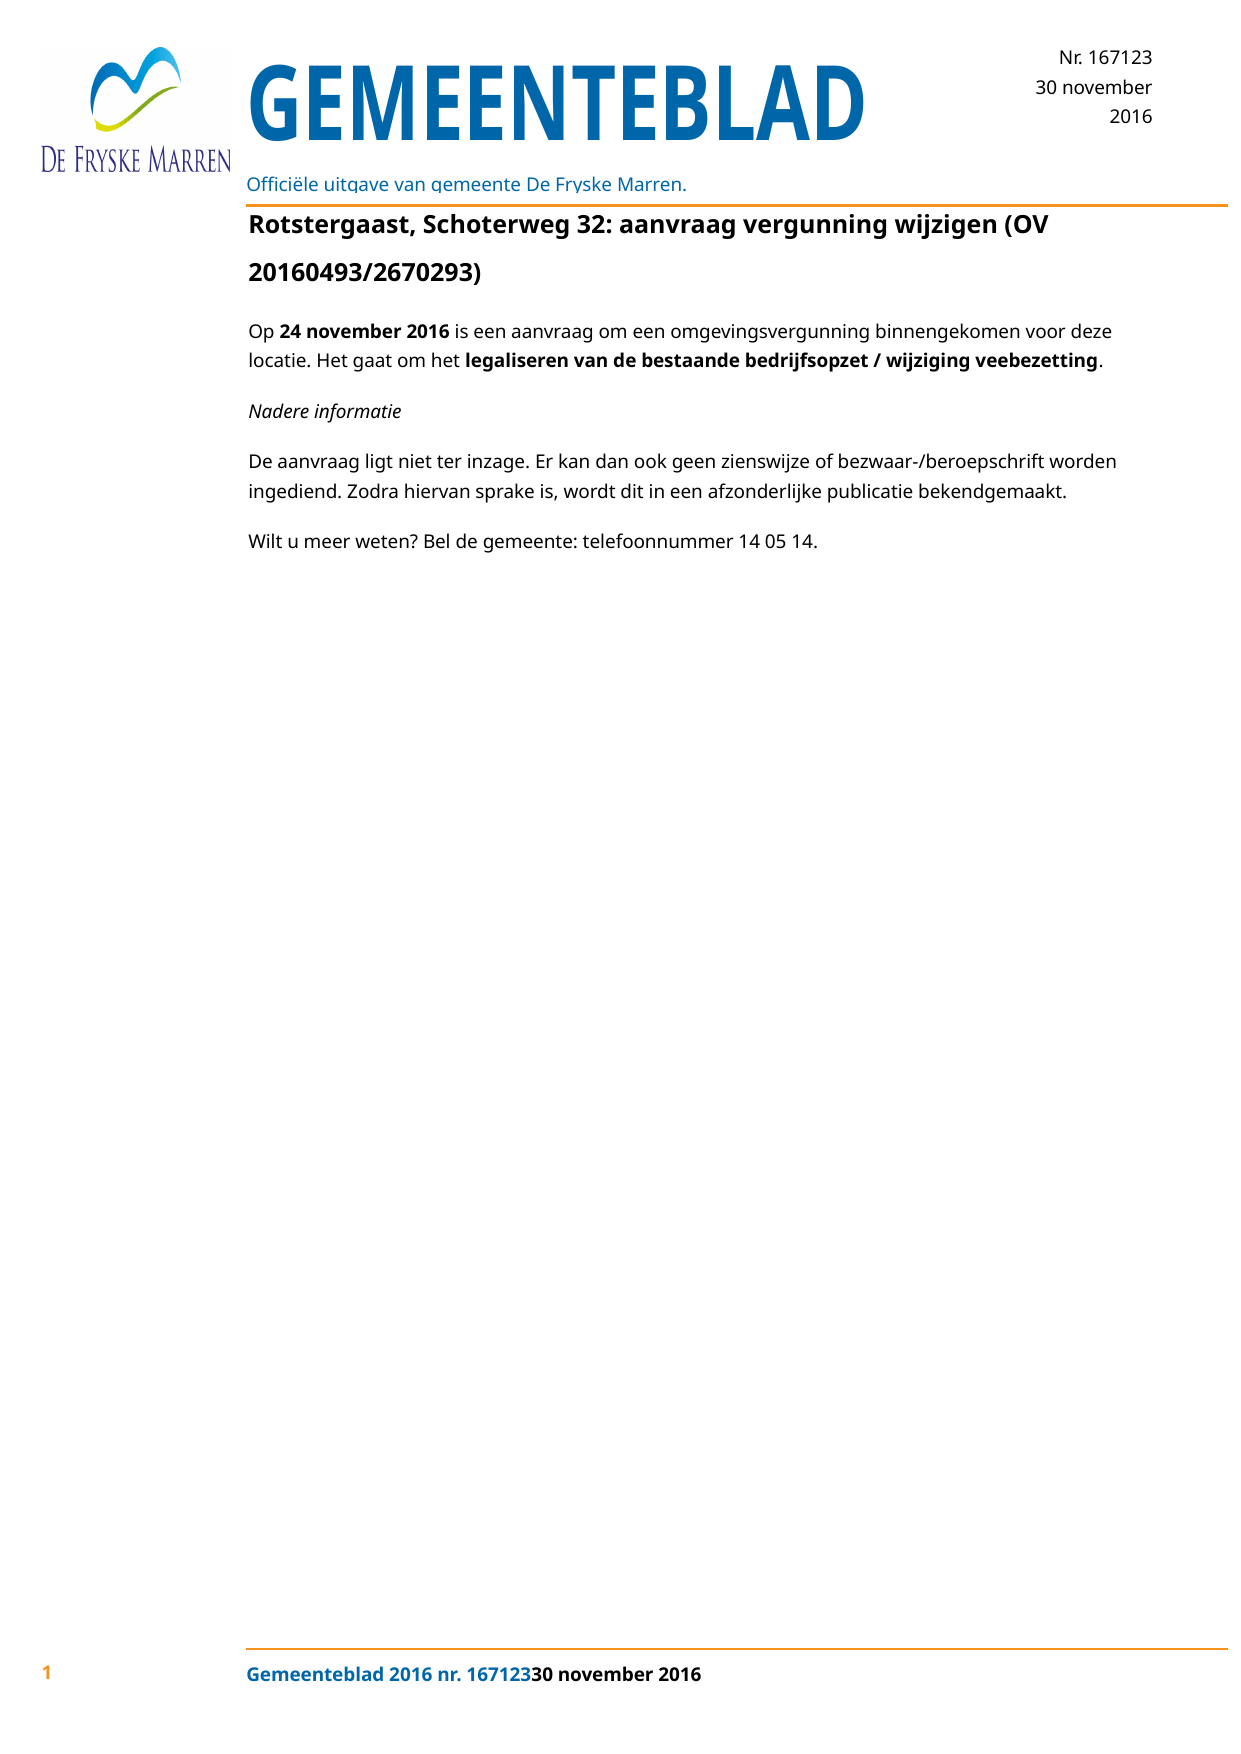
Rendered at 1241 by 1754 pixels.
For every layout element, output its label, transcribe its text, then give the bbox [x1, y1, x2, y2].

text Rotstergaast, Schoterweg 32: aanvraag vergunning wijzigen (OV 20160493/2670293) [248, 207, 1152, 288]
text Op 24 november 2016 is een aanvraag om een omgevingsvergunning binnengekomen voor deze locatie. Het gaat om het legaliseren van de bestaande bedrijfsopzet / wijziging veebezetting. [248, 318, 1152, 373]
text Wilt u meer weten? Bel de gemeente: telefoonnummer 14 05 14. [248, 528, 1152, 554]
text De aanvraag ligt niet ter inzage. Er kan dan ook geen zienswijze of bezwaar-/beroepschrift worden ingediend. Zodra hiervan sprake is, wordt dit in een afzonderlijke publicatie bekendgemaakt. [248, 448, 1152, 504]
text Nadere informatie [248, 398, 1152, 424]
picture [41, 47, 231, 172]
